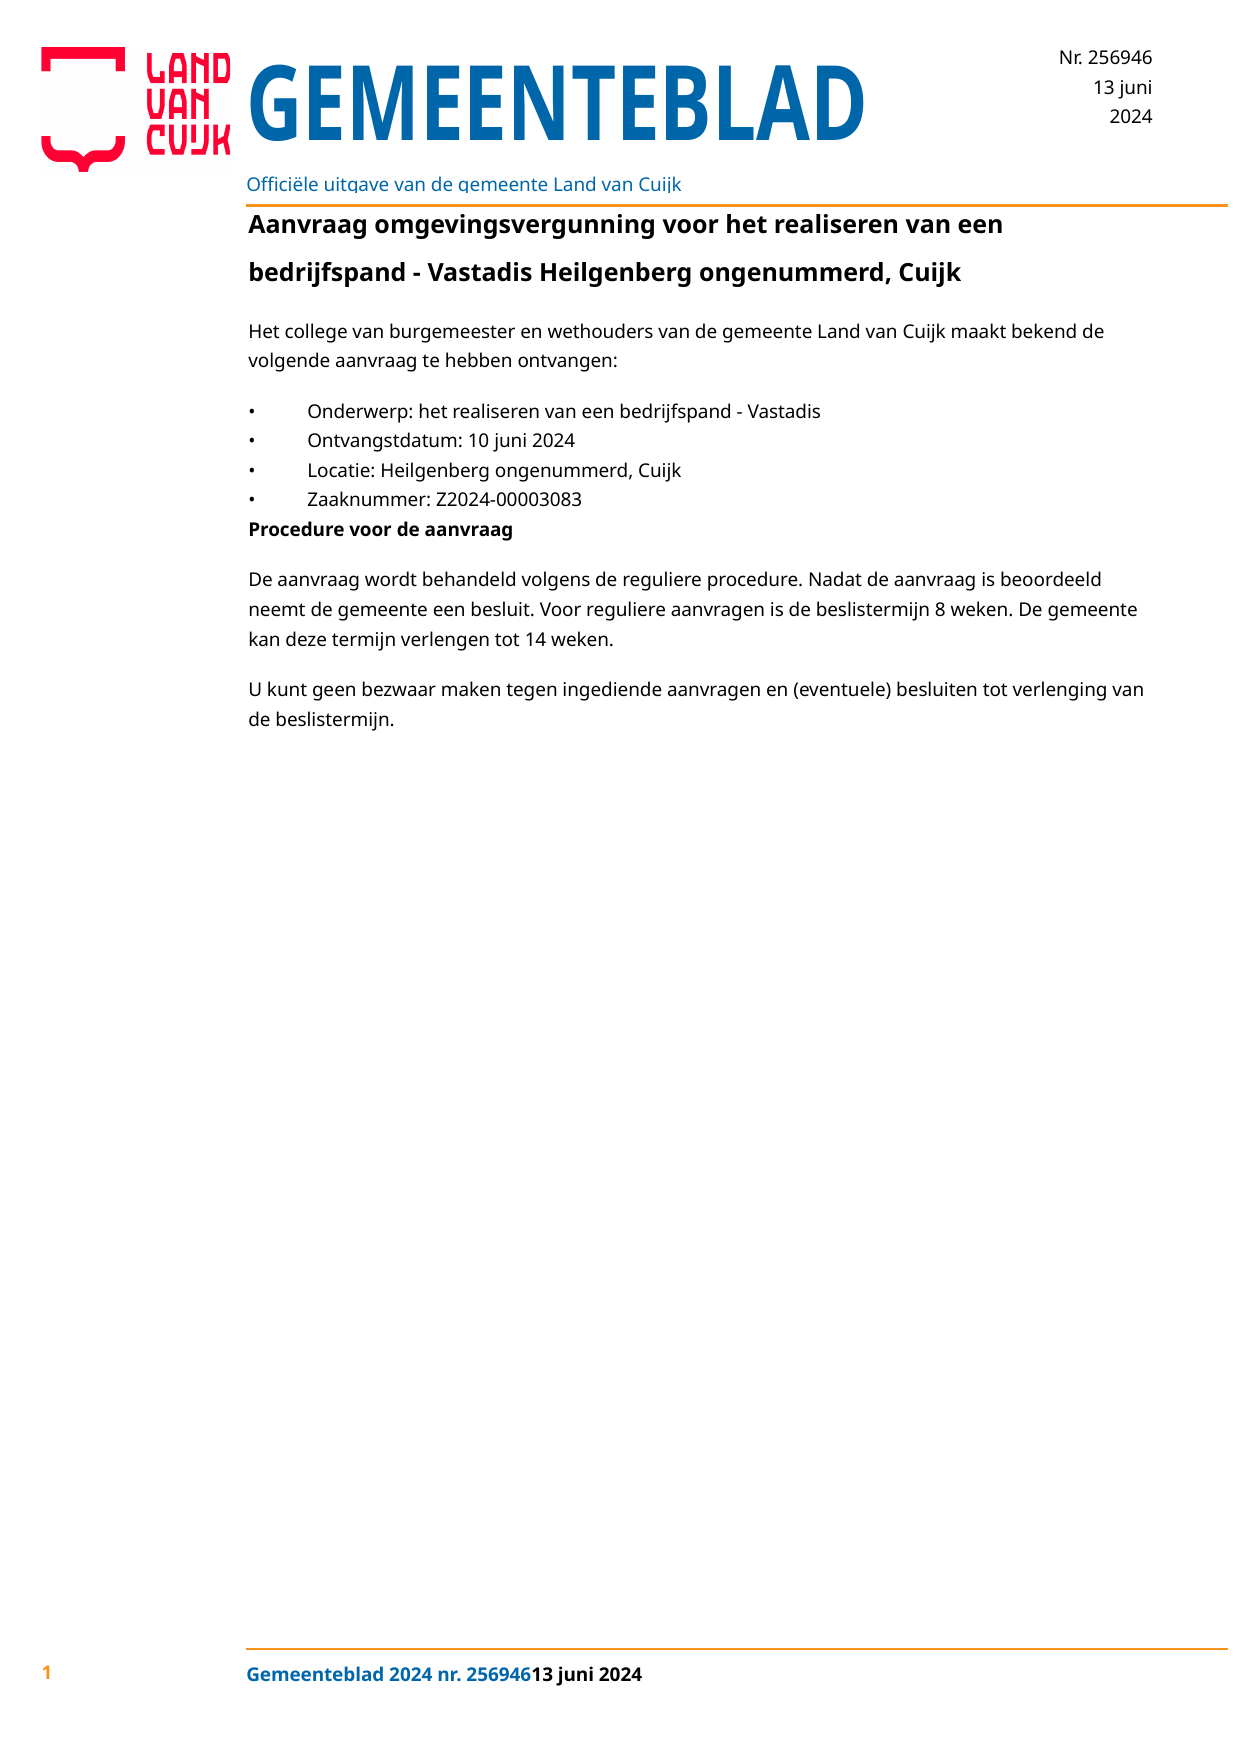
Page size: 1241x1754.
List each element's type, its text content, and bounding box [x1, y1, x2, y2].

text Het college van burgemeester en wethouders van de gemeente Land van Cuijk maakt bekend de volgende aanvraag te hebben ontvangen: [248, 318, 1152, 373]
text Aanvraag omgevingsvergunning voor het realiseren van een bedrijfspand - Vastadis Heilgenberg ongenummerd, Cuijk [248, 207, 1152, 288]
list Onderwerp: het realiseren van een bedrijfspand - Vastadis [248, 398, 1152, 424]
list Locatie: Heilgenberg ongenummerd, Cuijk [248, 457, 1152, 483]
picture [41, 47, 231, 172]
text Procedure voor de aanvraag [248, 516, 1152, 542]
text De aanvraag wordt behandeld volgens de reguliere procedure. Nadat de aanvraag is beoordeeld neemt de gemeente een besluit. Voor reguliere aanvragen is de beslistermijn 8 weken. De gemeente kan deze termijn verlengen tot 14 weken. [248, 567, 1152, 652]
text U kunt geen bezwaar maken tegen ingediende aanvragen en (eventuele) besluiten tot verlenging van de beslistermijn. [248, 676, 1152, 732]
list Ontvangstdatum: 10 juni 2024 [248, 427, 1152, 453]
list Zaaknummer: Z2024-00003083 [248, 487, 1152, 512]
